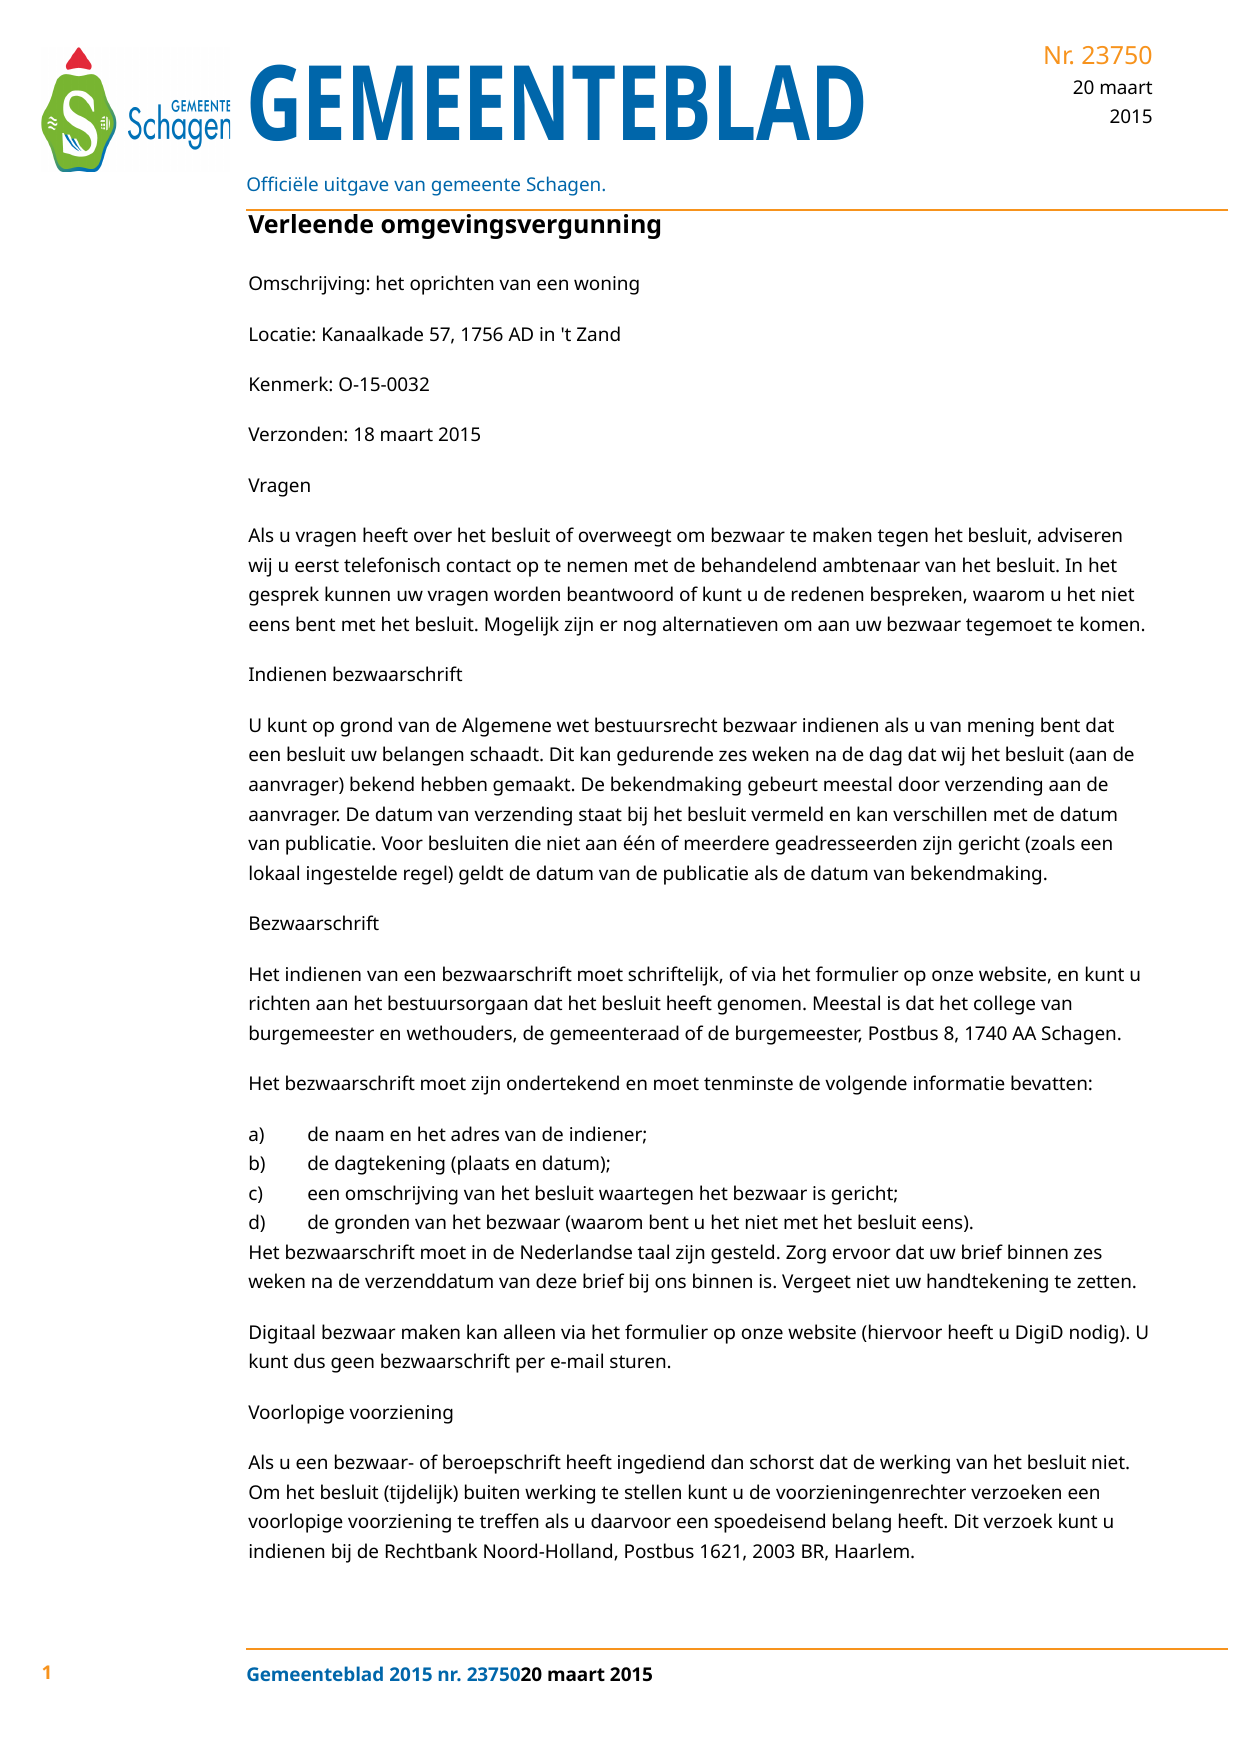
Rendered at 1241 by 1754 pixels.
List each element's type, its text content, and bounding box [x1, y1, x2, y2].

list de gronden van het bezwaar (waarom bent u het niet met het besluit eens). [248, 1209, 1152, 1235]
text Omschrijving: het oprichten van een woning [248, 270, 1152, 296]
text Bezwaarschrift [248, 910, 1152, 936]
list een omschrijving van het besluit waartegen het bezwaar is gericht; [248, 1180, 1152, 1206]
text Locatie: Kanaalkade 57, 1756 AD in 't Zand [248, 321, 1152, 346]
text Als u een bezwaar- of beroepschrift heeft ingediend dan schorst dat de werking van het besluit niet. Om het besluit (tijdelijk) buiten werking te stellen kunt u de voorzieningenrechter verzoeken een voorlopige voorziening te treffen als u daarvoor een spoedeisend belang heeft. Dit verzoek kunt u indienen bij de Rechtbank Noord-Holland, Postbus 1621, 2003 BR, Haarlem. [248, 1449, 1152, 1564]
text Kenmerk: O-15-0032 [248, 371, 1152, 397]
text Als u vragen heeft over het besluit of overweegt om bezwaar te maken tegen het besluit, adviseren wij u eerst telefonisch contact op te nemen met de behandelend ambtenaar van het besluit. In het gesprek kunnen uw vragen worden beantwoord of kunt u de redenen bespreken, waarom u het niet eens bent met het besluit. Mogelijk zijn er nog alternatieven om aan uw bezwaar tegemoet te komen. [248, 522, 1152, 637]
text Het bezwaarschrift moet in de Nederlandse taal zijn gesteld. Zorg ervoor dat uw brief binnen zes weken na de verzenddatum van deze brief bij ons binnen is. Vergeet niet uw handtekening te zetten. [248, 1239, 1152, 1294]
list de naam en het adres van de indiener; [248, 1121, 1152, 1146]
text Het bezwaarschrift moet zijn ondertekend en moet tenminste de volgende informatie bevatten: [248, 1070, 1152, 1096]
picture [41, 47, 231, 172]
list de dagtekening (plaats en datum); [248, 1150, 1152, 1176]
text Voorlopige voorziening [248, 1399, 1152, 1425]
text Indienen bezwaarschrift [248, 662, 1152, 687]
text Verzonden: 18 maart 2015 [248, 422, 1152, 447]
text U kunt op grond van de Algemene wet bestuursrecht bezwaar indienen als u van mening bent dat een besluit uw belangen schaadt. Dit kan gedurende zes weken na de dag dat wij het besluit (aan de aanvrager) bekend hebben gemaakt. De bekendmaking gebeurt meestal door verzending aan de aanvrager. De datum van verzending staat bij het besluit vermeld en kan verschillen met de datum van publicatie. Voor besluiten die niet aan één of meerdere geadresseerden zijn gericht (zoals een lokaal ingestelde regel) geldt de datum van de publicatie als de datum van bekendmaking. [248, 712, 1152, 886]
text Vragen [248, 472, 1152, 498]
text Digitaal bezwaar maken kan alleen via het formulier op onze website (hiervoor heeft u DigiD nodig). U kunt dus geen bezwaarschrift per e-mail sturen. [248, 1319, 1152, 1374]
text Verleende omgevingsvergunning [248, 211, 1152, 241]
text Het indienen van een bezwaarschrift moet schriftelijk, of via het formulier op onze website, en kunt u richten aan het bestuursorgaan dat het besluit heeft genomen. Meestal is dat het college van burgemeester en wethouders, de gemeenteraad of de burgemeester, Postbus 8, 1740 AA Schagen. [248, 961, 1152, 1046]
